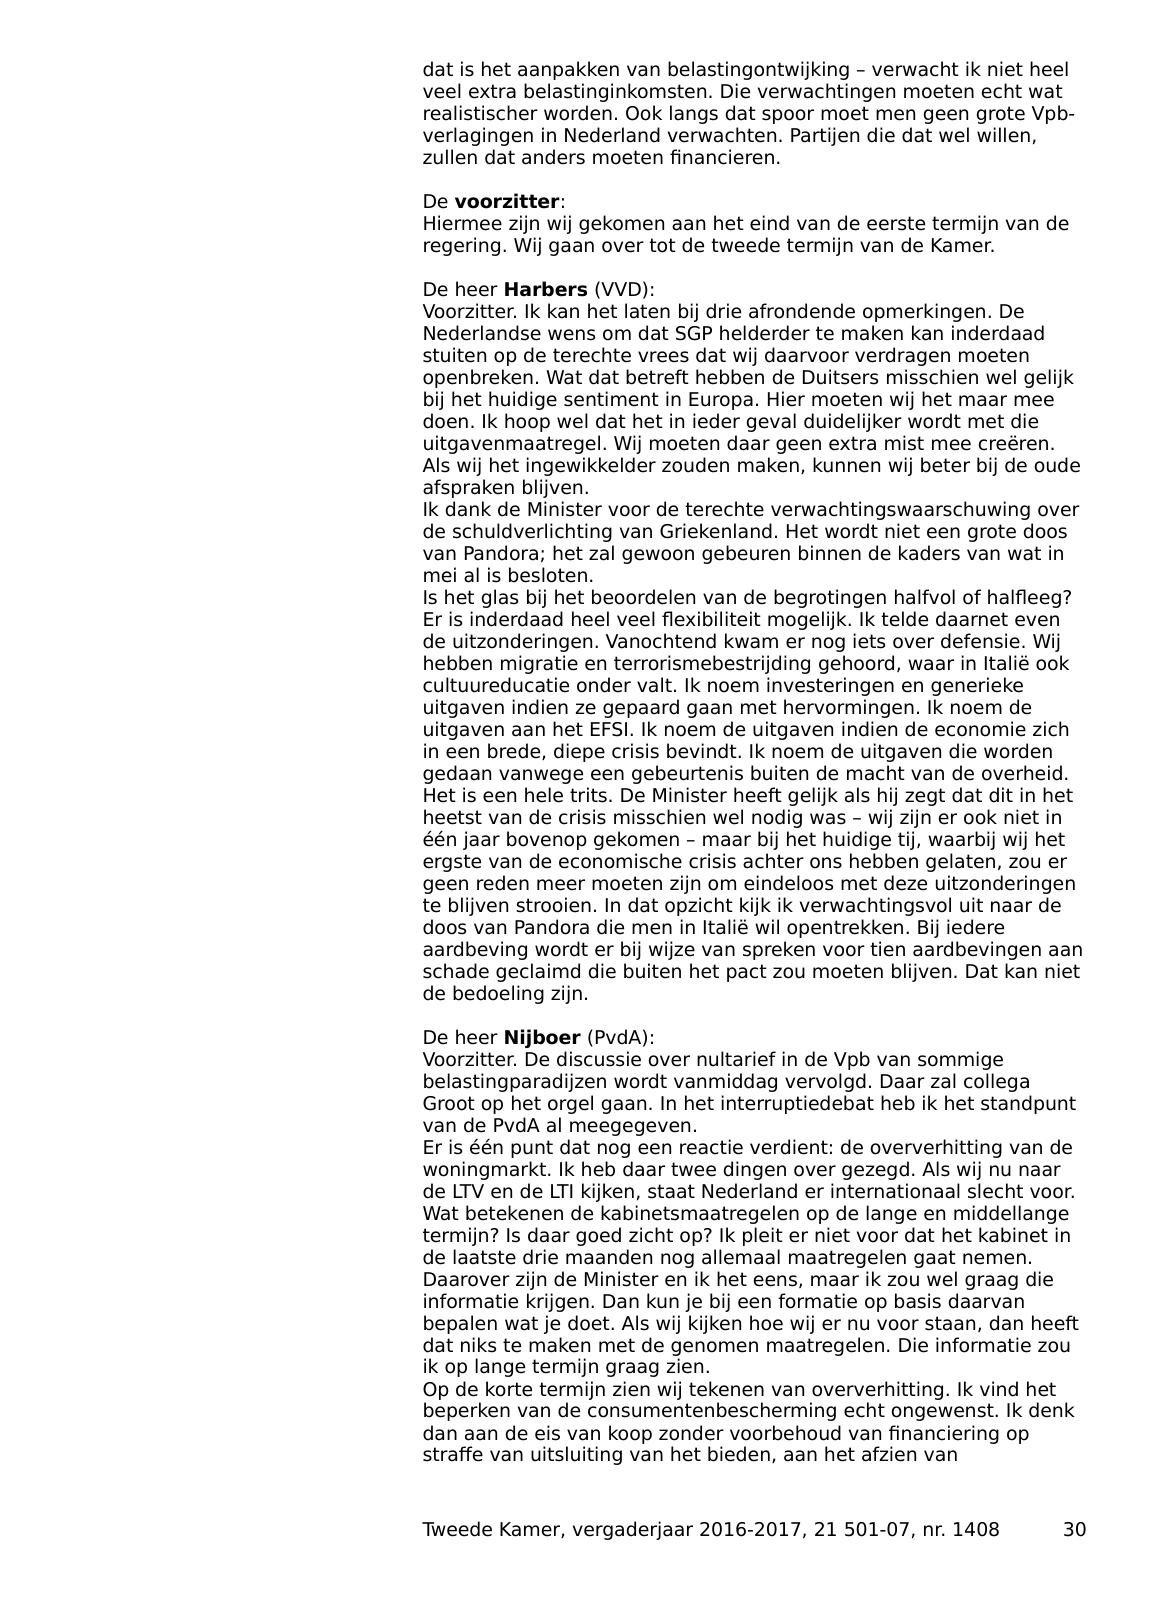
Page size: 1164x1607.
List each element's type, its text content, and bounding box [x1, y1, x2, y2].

text Er is één punt dat nog een reactie verdient: de oververhitting van de woningmarkt. Ik heb daar twee dingen over gezegd. Als wij nu naar de LTV en de LTI kijken, staat Nederland er internationaal slecht voor. Wat betekenen de kabinetsmaatregelen op de lange en middellange termijn? Is daar goed zicht op? Ik pleit er niet voor dat het kabinet in de laatste drie maanden nog allemaal maatregelen gaat nemen. Daarover zijn de Minister en ik het eens, maar ik zou wel graag die informatie krijgen. Dan kun je bij een formatie op basis daarvan bepalen wat je doet. Als wij kijken hoe wij er nu voor staan, dan heeft dat niks te maken met de genomen maatregelen. Die informatie zou ik op lange termijn graag zien. [422, 1137, 1087, 1378]
text Op de korte termijn zien wij tekenen van oververhitting. Ik vind het beperken van de consumentenbescherming echt ongewenst. Ik denk dan aan de eis van koop zonder voorbehoud van financiering op straffe van uitsluiting van het bieden, aan het afzien van [422, 1378, 1087, 1466]
text Hiermee zijn wij gekomen aan het eind van de eerste termijn van de regering. Wij gaan over tot de tweede termijn van de Kamer. [422, 213, 1087, 257]
text Ik dank de Minister voor de terechte verwachtingswaarschuwing over de schuldverlichting van Griekenland. Het wordt niet een grote doos van Pandora; het zal gewoon gebeuren binnen de kaders van wat in mei al is besloten. [422, 499, 1087, 587]
text De heer Nijboer (PvdA): [422, 1027, 1087, 1049]
text Is het glas bij het beoordelen van de begrotingen halfvol of halfleeg? Er is inderdaad heel veel flexibiliteit mogelijk. Ik telde daarnet even de uitzonderingen. Vanochtend kwam er nog iets over defensie. Wij hebben migratie en terrorismebestrijding gehoord, waar in Italië ook cultuureducatie onder valt. Ik noem investeringen en generieke uitgaven indien ze gepaard gaan met hervormingen. Ik noem de uitgaven aan het EFSI. Ik noem de uitgaven indien de economie zich in een brede, diepe crisis bevindt. Ik noem de uitgaven die worden gedaan vanwege een gebeurtenis buiten de macht van de overheid. Het is een hele trits. De Minister heeft gelijk als hij zegt dat dit in het heetst van de crisis misschien wel nodig was – wij zijn er ook niet in één jaar bovenop gekomen – maar bij het huidige tij, waarbij wij het ergste van de economische crisis achter ons hebben gelaten, zou er geen reden meer moeten zijn om eindeloos met deze uitzonderingen te blijven strooien. In dat opzicht kijk ik verwachtingsvol uit naar de doos van Pandora die men in Italië wil opentrekken. Bij iedere aardbeving wordt er bij wijze van spreken voor tien aardbevingen aan schade geclaimd die buiten het pact zou moeten blijven. Dat kan niet de bedoeling zijn. [422, 587, 1087, 1004]
text Voorzitter. Ik kan het laten bij drie afrondende opmerkingen. De Nederlandse wens om dat SGP helderder te maken kan inderdaad stuiten op de terechte vrees dat wij daarvoor verdragen moeten openbreken. Wat dat betreft hebben de Duitsers misschien wel gelijk bij het huidige sentiment in Europa. Hier moeten wij het maar mee doen. Ik hoop wel dat het in ieder geval duidelijker wordt met die uitgavenmaatregel. Wij moeten daar geen extra mist mee creëren. Als wij het ingewikkelder zouden maken, kunnen wij beter bij de oude afspraken blijven. [422, 301, 1087, 499]
text De voorzitter: [422, 191, 1087, 213]
text De heer Harbers (VVD): [422, 279, 1087, 301]
text dat is het aanpakken van belastingontwijking – verwacht ik niet heel veel extra belastinginkomsten. Die verwachtingen moeten echt wat realistischer worden. Ook langs dat spoor moet men geen grote Vpb-verlagingen in Nederland verwachten. Partijen die dat wel willen, zullen dat anders moeten financieren. [422, 59, 1087, 169]
text Voorzitter. De discussie over nultarief in de Vpb van sommige belastingparadijzen wordt vanmiddag vervolgd. Daar zal collega Groot op het orgel gaan. In het interruptiedebat heb ik het standpunt van de PvdA al meegegeven. [422, 1049, 1087, 1137]
